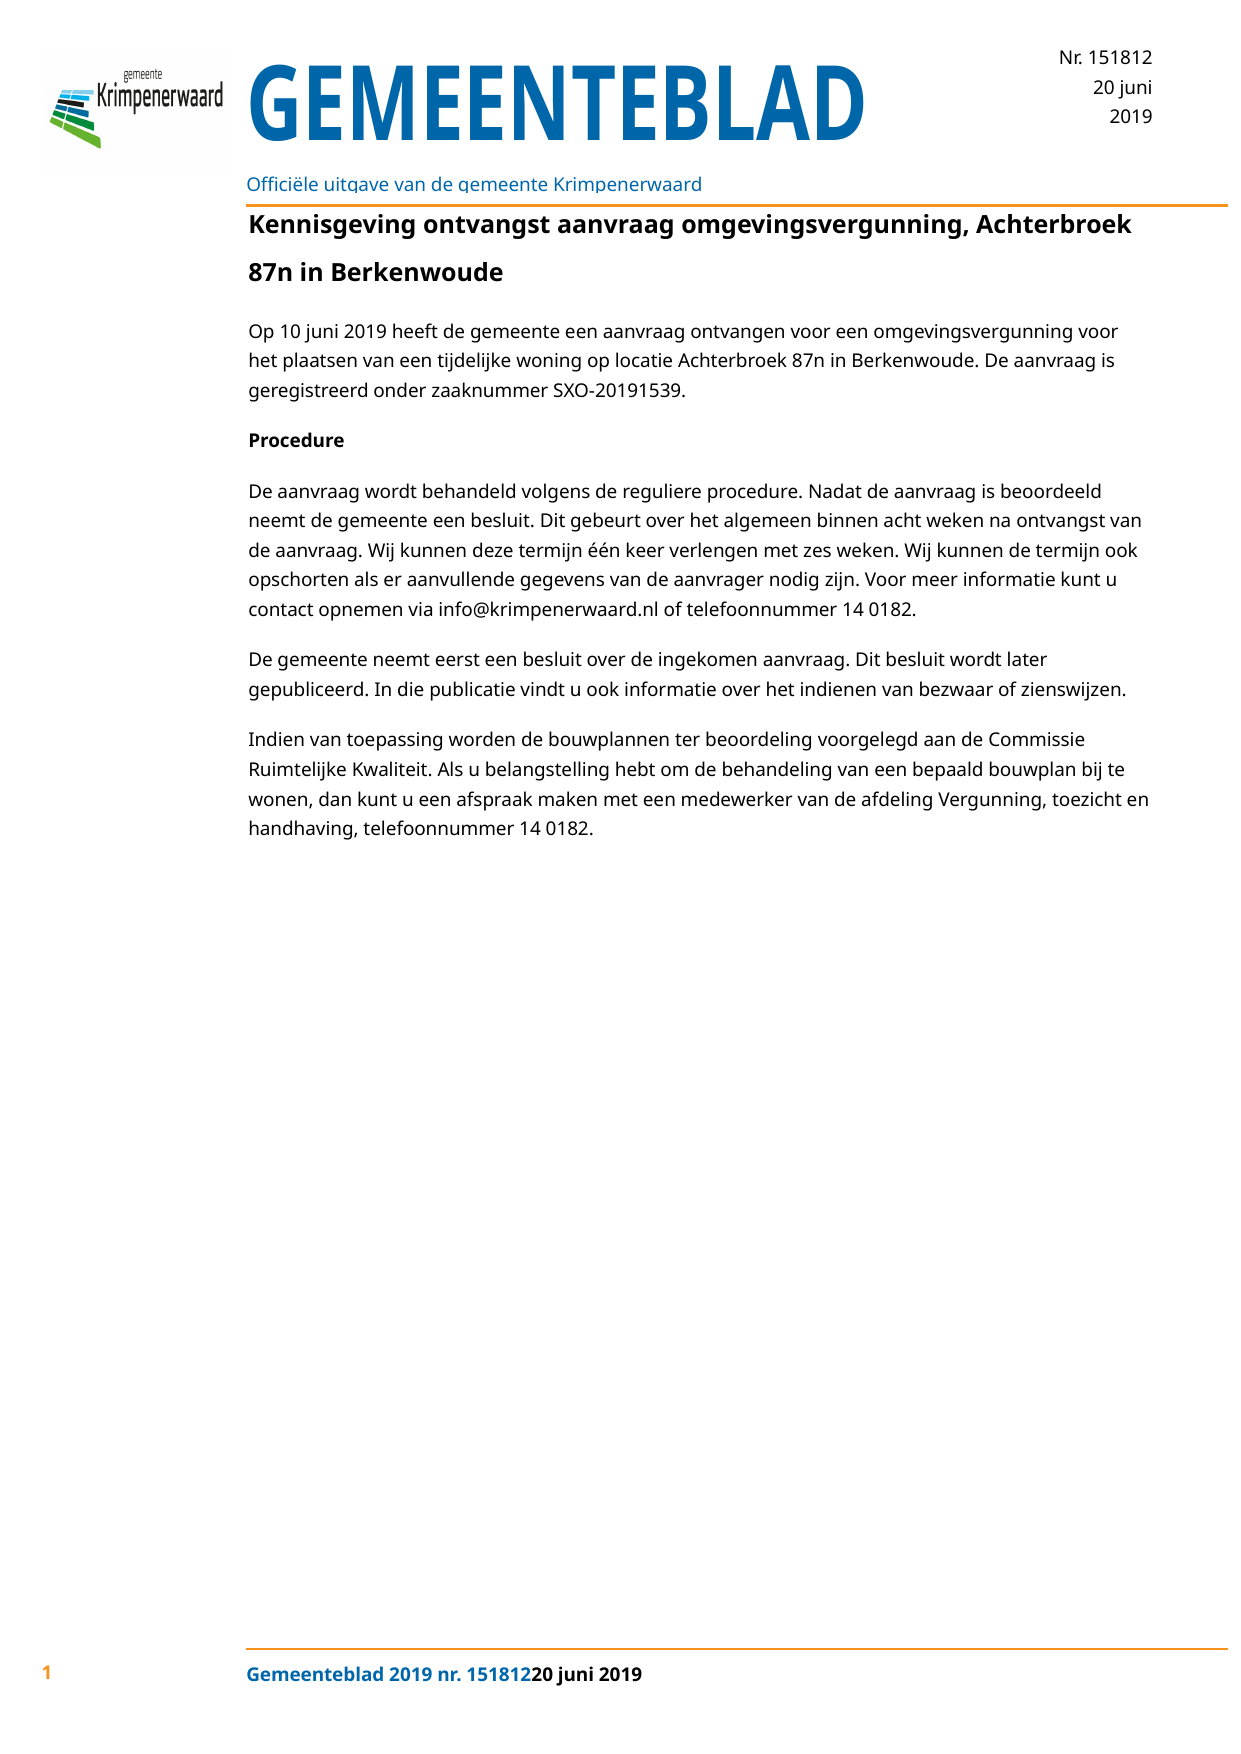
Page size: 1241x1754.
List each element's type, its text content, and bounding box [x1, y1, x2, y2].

text Op 10 juni 2019 heeft de gemeente een aanvraag ontvangen voor een omgevingsvergunning voor het plaatsen van een tijdelijke woning op locatie Achterbroek 87n in Berkenwoude. De aanvraag is geregistreerd onder zaaknummer SXO-20191539. [248, 318, 1152, 403]
picture [41, 47, 231, 172]
text Procedure [248, 427, 1152, 453]
text De gemeente neemt eerst een besluit over de ingekomen aanvraag. Dit besluit wordt later gepubliceerd. In die publicatie vindt u ook informatie over het indienen van bezwaar of zienswijzen. [248, 647, 1152, 702]
text Kennisgeving ontvangst aanvraag omgevingsvergunning, Achterbroek 87n in Berkenwoude [248, 207, 1152, 288]
text Indien van toepassing worden de bouwplannen ter beoordeling voorgelegd aan de Commissie Ruimtelijke Kwaliteit. Als u belangstelling hebt om de behandeling van een bepaald bouwplan bij te wonen, dan kunt u een afspraak maken met een medewerker van de afdeling Vergunning, toezicht en handhaving, telefoonnummer 14 0182. [248, 727, 1152, 841]
text De aanvraag wordt behandeld volgens de reguliere procedure. Nadat de aanvraag is beoordeeld neemt de gemeente een besluit. Dit gebeurt over het algemeen binnen acht weken na ontvangst van de aanvraag. Wij kunnen deze termijn één keer verlengen met zes weken. Wij kunnen de termijn ook opschorten als er aanvullende gegevens van de aanvrager nodig zijn. Voor meer informatie kunt u contact opnemen via info@krimpenerwaard.nl of telefoonnummer 14 0182. [248, 478, 1152, 622]
